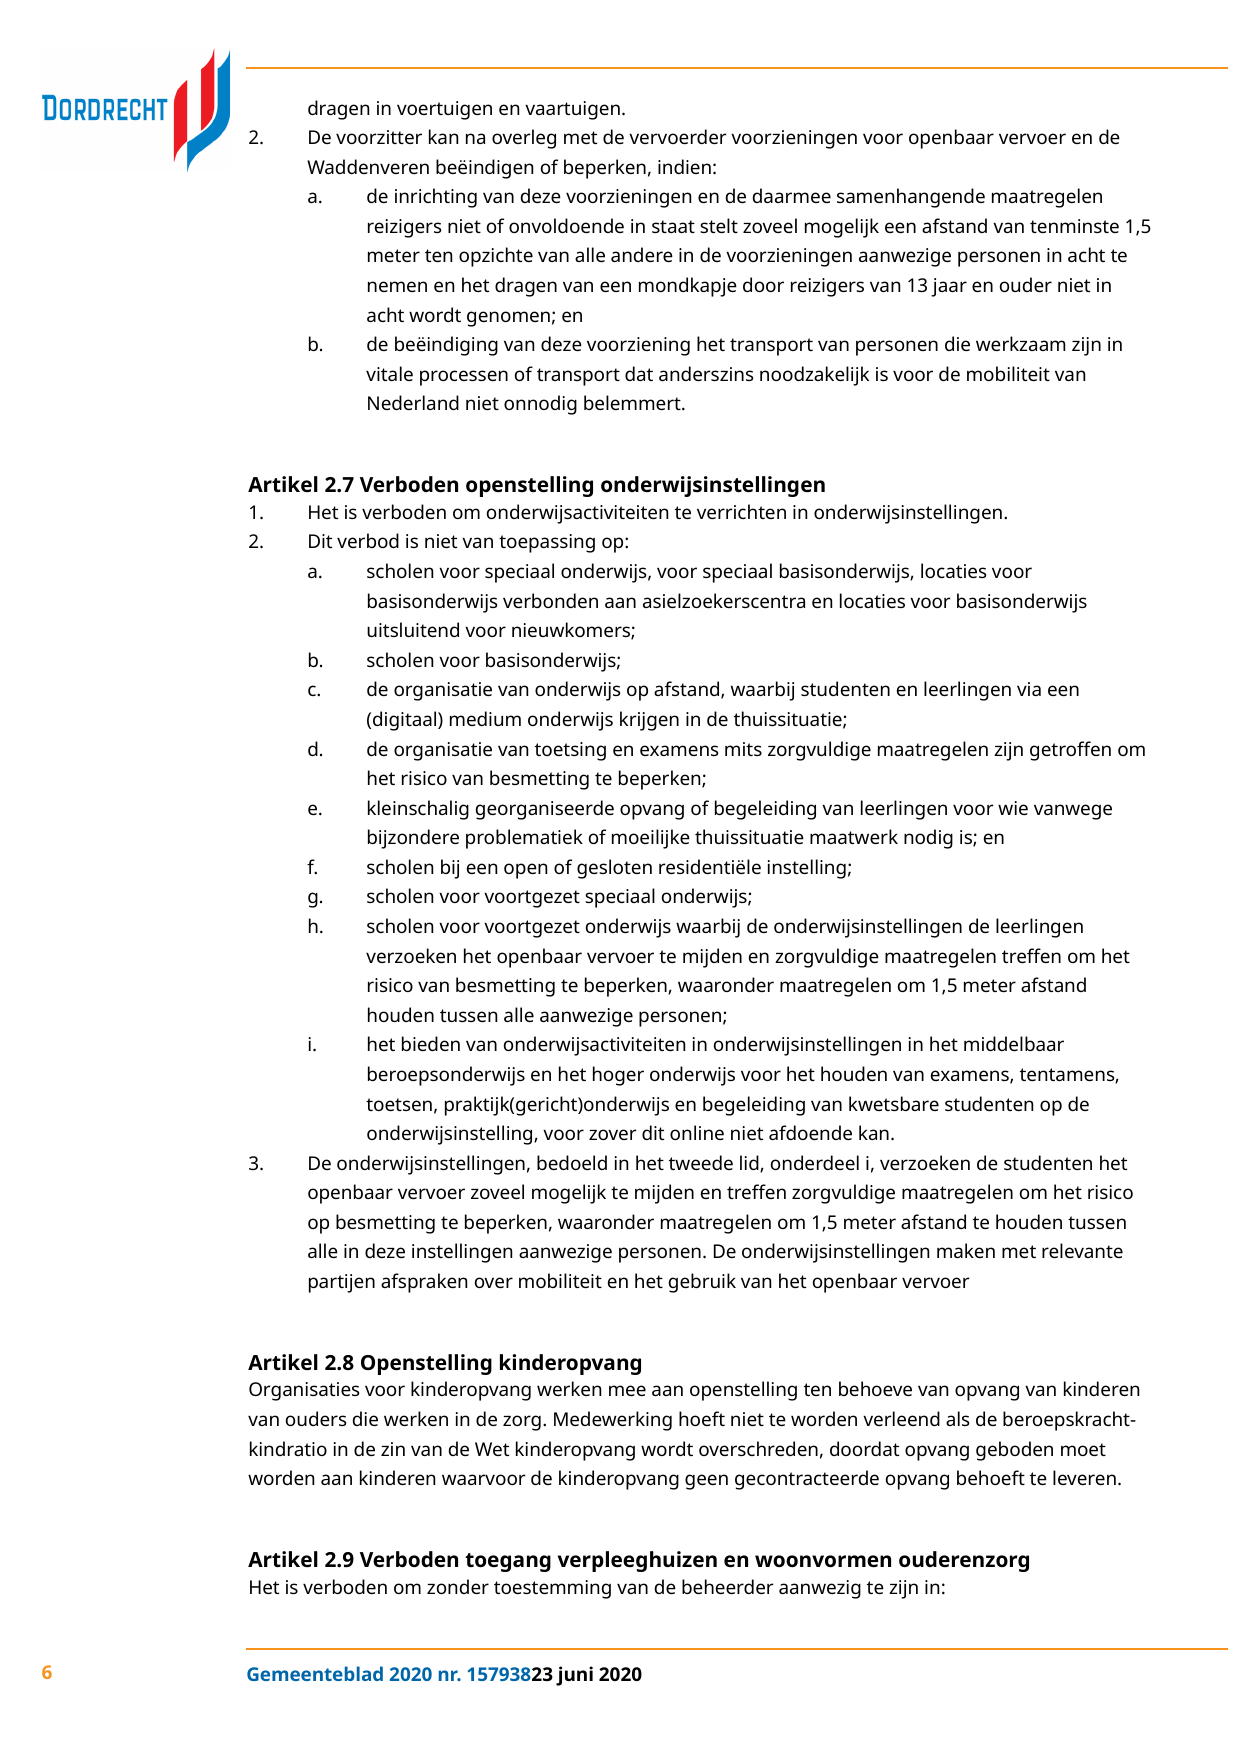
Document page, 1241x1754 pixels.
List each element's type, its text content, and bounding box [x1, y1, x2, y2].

text Artikel 2.9 Verboden toegang verpleeghuizen en woonvormen ouderenzorg [248, 1545, 1152, 1574]
list het bieden van onderwijsactiviteiten in onderwijsinstellingen in het middelbaar beroepsonderwijs en het hoger onderwijs voor het houden van examens, tentamens, toetsen, praktijk(gericht)onderwijs en begeleiding van kwetsbare studenten op de onderwijsinstelling, voor zover dit online niet afdoende kan. [307, 1032, 1152, 1146]
list De voorzitter kan na overleg met de vervoerder voorzieningen voor openbaar vervoer en de Waddenveren beëindigen of beperken, indien: [248, 124, 1152, 180]
list De onderwijsinstellingen, bedoeld in het tweede lid, onderdeel i, verzoeken de studenten het openbaar vervoer zoveel mogelijk te mijden en treffen zorgvuldige maatregelen om het risico op besmetting te beperken, waaronder maatregelen om 1,5 meter afstand te houden tussen alle in deze instellingen aanwezige personen. De onderwijsinstellingen maken met relevante partijen afspraken over mobiliteit en het gebruik van het openbaar vervoer [248, 1150, 1152, 1294]
list Dit verbod is niet van toepassing op: [248, 529, 1152, 554]
picture [41, 47, 231, 172]
list scholen voor voortgezet onderwijs waarbij de onderwijsinstellingen de leerlingen verzoeken het openbaar vervoer te mijden en zorgvuldige maatregelen treffen om het risico van besmetting te beperken, waaronder maatregelen om 1,5 meter afstand houden tussen alle aanwezige personen; [307, 913, 1152, 1028]
list de organisatie van toetsing en examens mits zorgvuldige maatregelen zijn getroffen om het risico van besmetting te beperken; [307, 736, 1152, 791]
text Organisaties voor kinderopvang werken mee aan openstelling ten behoeve van opvang van kinderen van ouders die werken in de zorg. Medewerking hoeft niet te worden verleend als de beroepskracht-kindratio in de zin van de Wet kinderopvang wordt overschreden, doordat opvang geboden moet worden aan kinderen waarvoor de kinderopvang geen gecontracteerde opvang behoeft te leveren. [248, 1377, 1152, 1491]
list de inrichting van deze voorzieningen en de daarmee samenhangende maatregelen reizigers niet of onvoldoende in staat stelt zoveel mogelijk een afstand van tenminste 1,5 meter ten opzichte van alle andere in de voorzieningen aanwezige personen in acht te nemen en het dragen van een mondkapje door reizigers van 13 jaar en ouder niet in acht wordt genomen; en [307, 183, 1152, 328]
list de organisatie van onderwijs op afstand, waarbij studenten en leerlingen via een (digitaal) medium onderwijs krijgen in de thuissituatie; [307, 677, 1152, 732]
list de beëindiging van deze voorziening het transport van personen die werkzaam zijn in vitale processen of transport dat anderszins noodzakelijk is voor de mobiliteit van Nederland niet onnodig belemmert. [307, 331, 1152, 416]
list scholen bij een open of gesloten residentiële instelling; [307, 854, 1152, 880]
text Het is verboden om zonder toestemming van de beheerder aanwezig te zijn in: [248, 1574, 1152, 1599]
list kleinschalig georganiseerde opvang of begeleiding van leerlingen voor wie vanwege bijzondere problematiek of moeilijke thuissituatie maatwerk nodig is; en [307, 795, 1152, 850]
text Artikel 2.7 Verboden openstelling onderwijsinstellingen [248, 471, 1152, 499]
text Artikel 2.8 Openstelling kinderopvang [248, 1348, 1152, 1377]
list scholen voor basisonderwijs; [307, 647, 1152, 673]
list scholen voor speciaal onderwijs, voor speciaal basisonderwijs, locaties voor basisonderwijs verbonden aan asielzoekerscentra en locaties voor basisonderwijs uitsluitend voor nieuwkomers; [307, 558, 1152, 643]
list scholen voor voortgezet speciaal onderwijs; [307, 884, 1152, 909]
list Het is verboden om onderwijsactiviteiten te verrichten in onderwijsinstellingen. [248, 499, 1152, 525]
list dragen in voertuigen en vaartuigen. [248, 95, 1152, 121]
